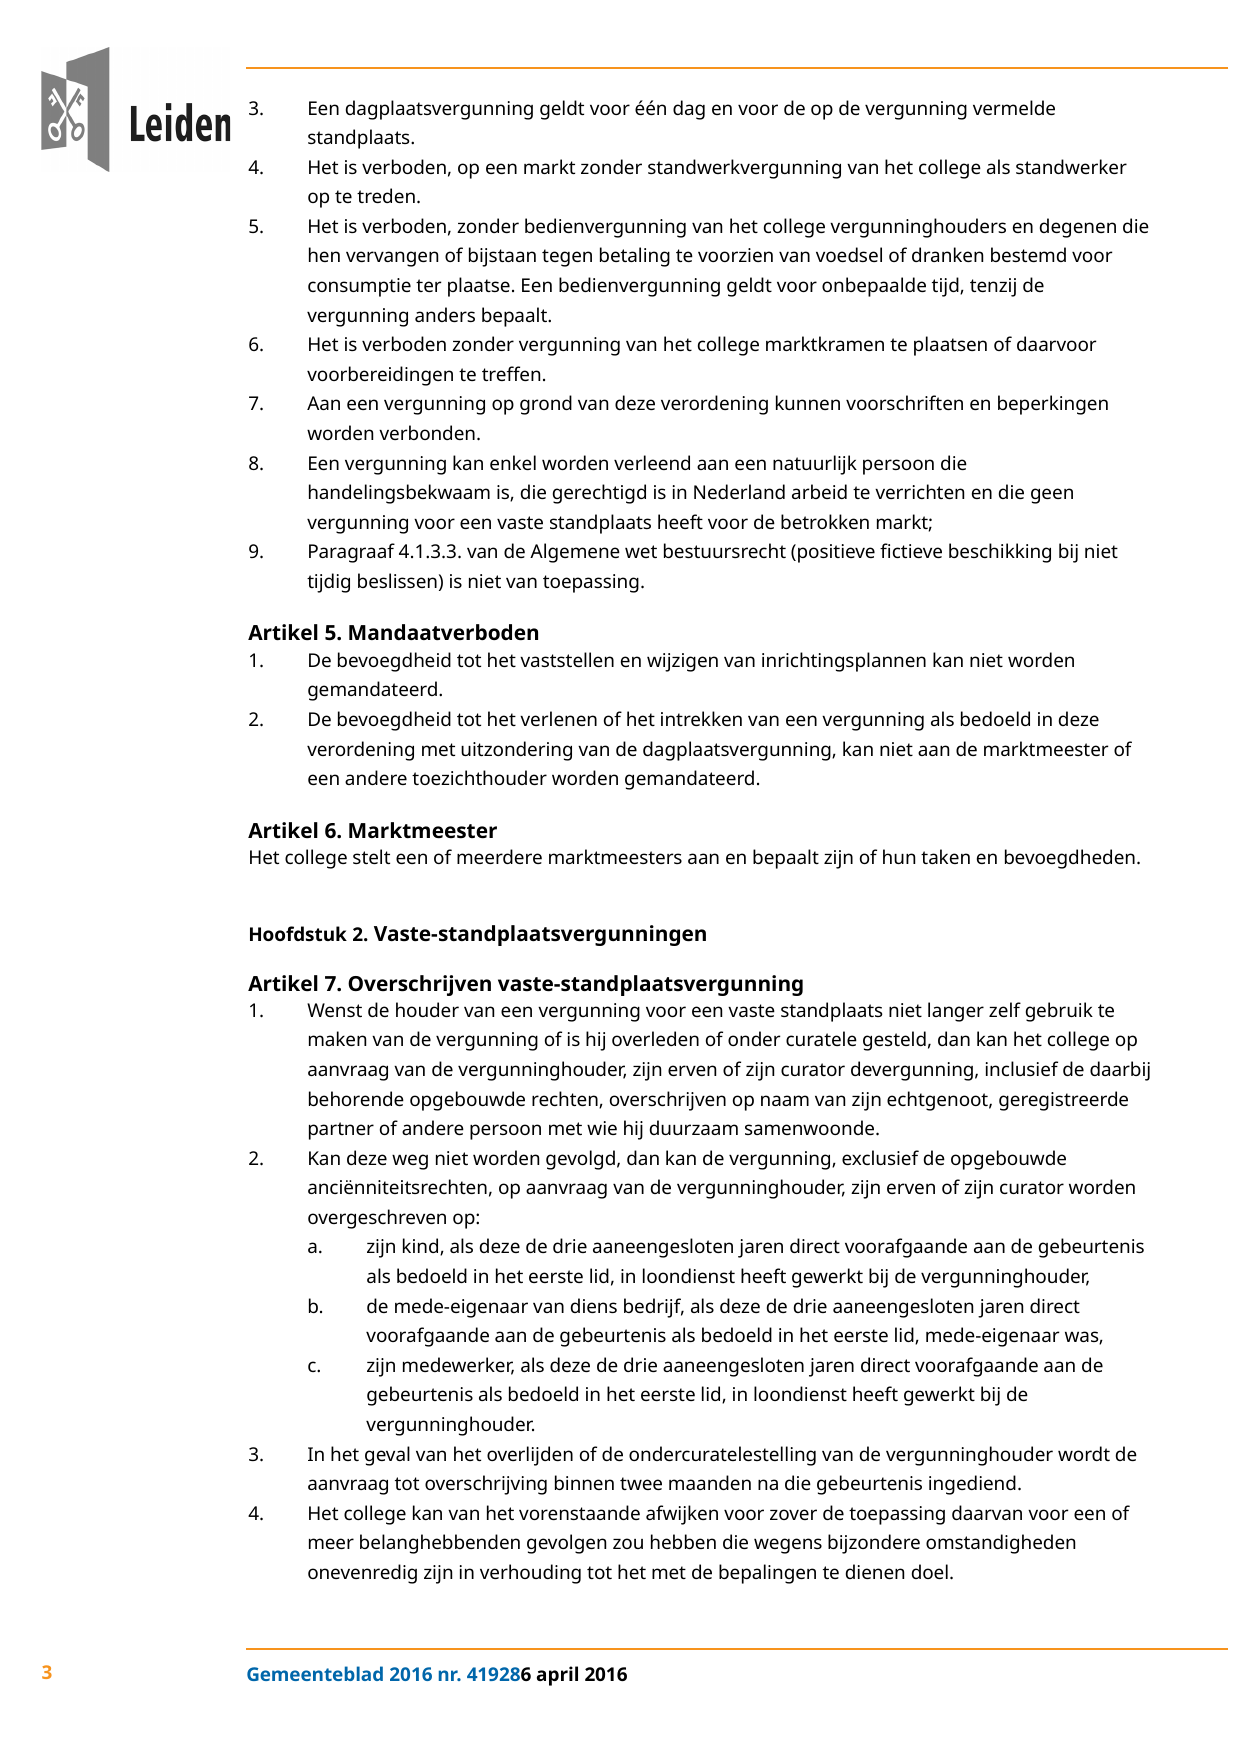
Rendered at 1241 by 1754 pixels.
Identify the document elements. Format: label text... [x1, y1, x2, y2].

list de mede-eigenaar van diens bedrijf, als deze de drie aaneengesloten jaren direct voorafgaande aan de gebeurtenis als bedoeld in het eerste lid, mede-eigenaar was, [307, 1293, 1152, 1348]
text Artikel 5. Mandaatverboden [248, 618, 1152, 647]
list Een vergunning kan enkel worden verleend aan een natuurlijk persoon die handelingsbekwaam is, die gerechtigd is in Nederland arbeid te verrichten en die geen vergunning voor een vaste standplaats heeft voor de betrokken markt; [248, 450, 1152, 535]
list De bevoegdheid tot het vaststellen en wijzigen van inrichtingsplannen kan niet worden gemandateerd. [248, 647, 1152, 702]
text Artikel 7. Overschrijven vaste-standplaatsvergunning [248, 969, 1152, 997]
list Het is verboden zonder vergunning van het college marktkramen te plaatsen of daarvoor voorbereidingen te treffen. [248, 331, 1152, 387]
list Aan een vergunning op grond van deze verordening kunnen voorschriften en beperkingen worden verbonden. [248, 391, 1152, 446]
list Een dagplaatsvergunning geldt voor één dag en voor de op de vergunning vermelde standplaats. [248, 95, 1152, 150]
list Paragraaf 4.1.3.3. van de Algemene wet bestuursrecht (positieve fictieve beschikking bij niet tijdig beslissen) is niet van toepassing. [248, 538, 1152, 594]
list In het geval van het overlijden of de ondercuratelestelling van de vergunninghouder wordt de aanvraag tot overschrijving binnen twee maanden na die gebeurtenis ingediend. [248, 1441, 1152, 1496]
list zijn kind, als deze de drie aaneengesloten jaren direct voorafgaande aan de gebeurtenis als bedoeld in het eerste lid, in loondienst heeft gewerkt bij de vergunninghouder, [307, 1234, 1152, 1289]
list Het is verboden, zonder bedienvergunning van het college vergunninghouders en degenen die hen vervangen of bijstaan tegen betaling te voorzien van voedsel of dranken bestemd voor consumptie ter plaatse. Een bedienvergunning geldt voor onbepaalde tijd, tenzij de vergunning anders bepaalt. [248, 213, 1152, 328]
list Kan deze weg niet worden gevolgd, dan kan de vergunning, exclusief de opgebouwde anciënniteitsrechten, op aanvraag van de vergunninghouder, zijn erven of zijn curator worden overgeschreven op: [248, 1145, 1152, 1230]
text Het college stelt een of meerdere marktmeesters aan en bepaalt zijn of hun taken en bevoegdheden. [248, 844, 1152, 870]
list Het is verboden, op een markt zonder standwerkvergunning van het college als standwerker op te treden. [248, 154, 1152, 209]
picture [41, 47, 231, 172]
text Hoofdstuk 2. Vaste-standplaatsvergunningen [248, 919, 1152, 948]
text Artikel 6. Marktmeester [248, 816, 1152, 844]
list Het college kan van het vorenstaande afwijken voor zover de toepassing daarvan voor een of meer belanghebbenden gevolgen zou hebben die wegens bijzondere omstandigheden onevenredig zijn in verhouding tot het met de bepalingen te dienen doel. [248, 1500, 1152, 1585]
list zijn medewerker, als deze de drie aaneengesloten jaren direct voorafgaande aan de gebeurtenis als bedoeld in het eerste lid, in loondienst heeft gewerkt bij de vergunninghouder. [307, 1352, 1152, 1437]
list Wenst de houder van een vergunning voor een vaste standplaats niet langer zelf gebruik te maken van de vergunning of is hij overleden of onder curatele gesteld, dan kan het college op aanvraag van de vergunninghouder, zijn erven of zijn curator devergunning, inclusief de daarbij behorende opgebouwde rechten, overschrijven op naam van zijn echtgenoot, geregistreerde partner of andere persoon met wie hij duurzaam samenwoonde. [248, 997, 1152, 1141]
list De bevoegdheid tot het verlenen of het intrekken van een vergunning als bedoeld in deze verordening met uitzondering van de dagplaatsvergunning, kan niet aan de marktmeester of een andere toezichthouder worden gemandateerd. [248, 706, 1152, 791]
